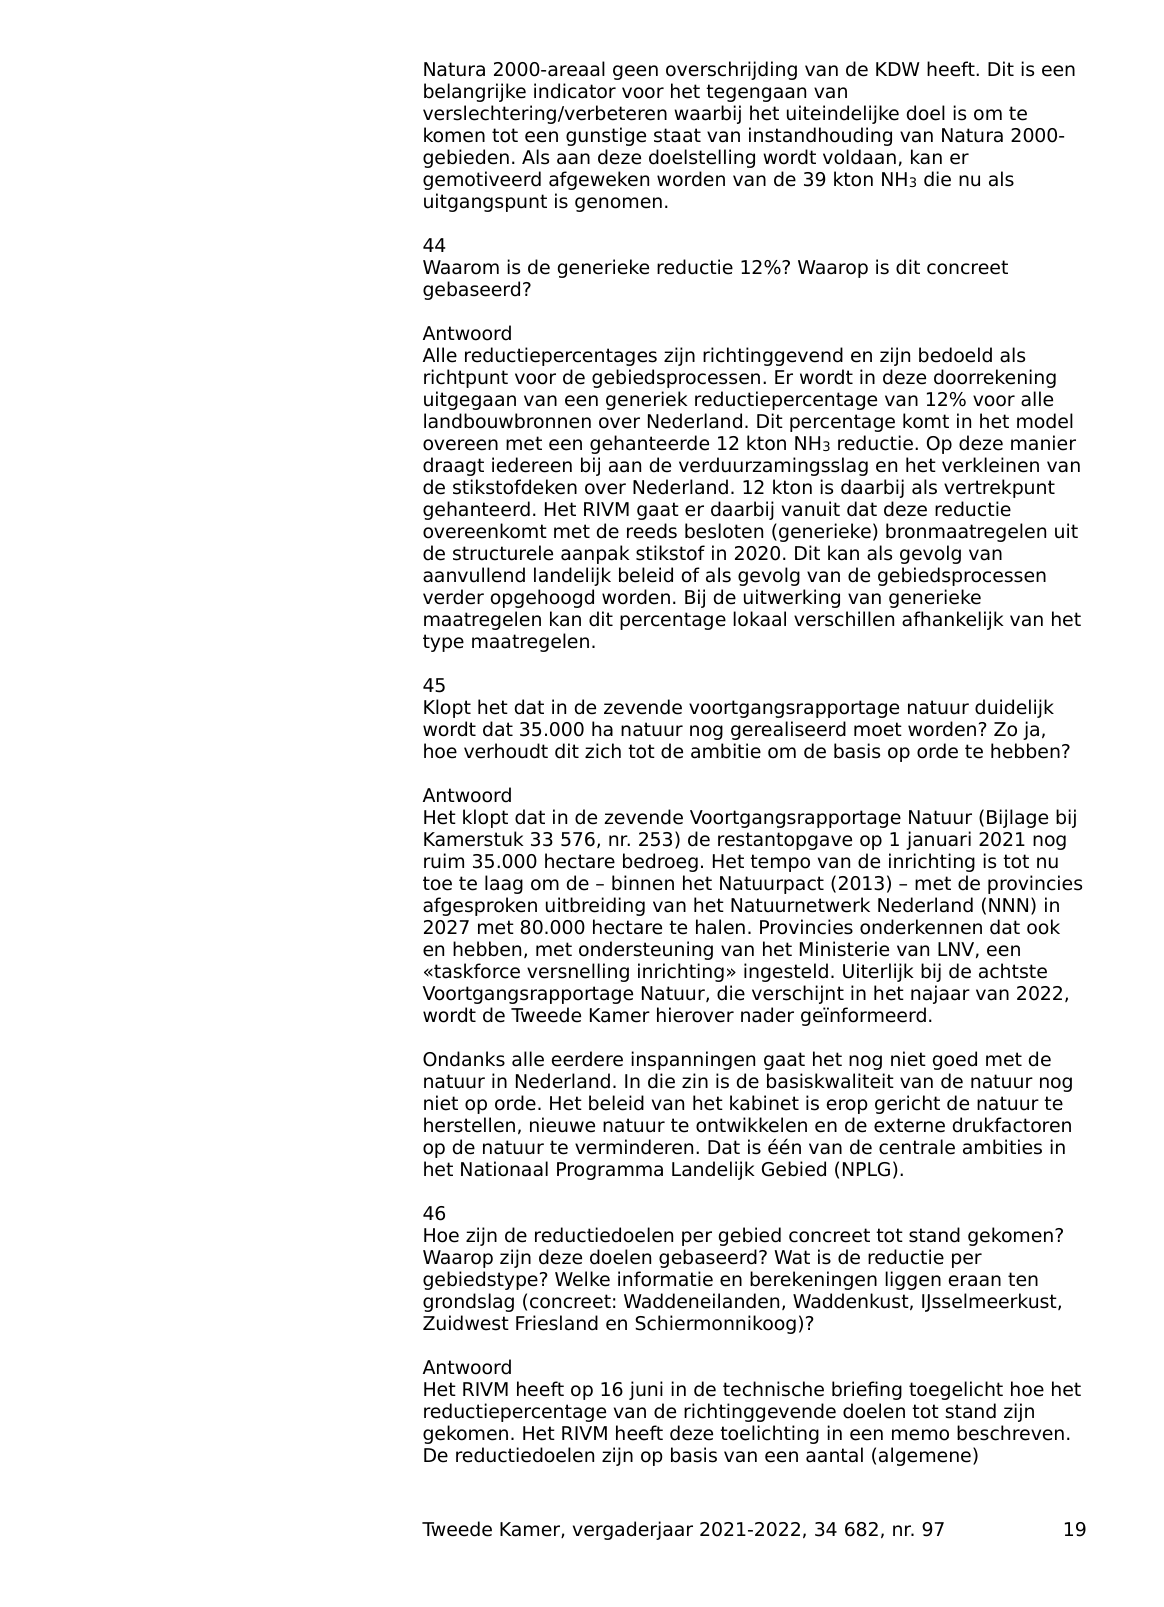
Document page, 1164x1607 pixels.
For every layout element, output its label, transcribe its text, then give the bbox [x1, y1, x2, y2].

text 46 [422, 1203, 1087, 1225]
text Antwoord [422, 1357, 1087, 1379]
text 45 [422, 675, 1087, 697]
text Waarom is de generieke reductie 12%? Waarop is dit concreet gebaseerd? [422, 257, 1087, 301]
text Antwoord [422, 323, 1087, 345]
text Ondanks alle eerdere inspanningen gaat het nog niet goed met de natuur in Nederland. In die zin is de basiskwaliteit van de natuur nog niet op orde. Het beleid van het kabinet is erop gericht de natuur te herstellen, nieuwe natuur te ontwikkelen en de externe drukfactoren op de natuur te verminderen. Dat is één van de centrale ambities in het Nationaal Programma Landelijk Gebied (NPLG). [422, 1049, 1087, 1181]
text Het klopt dat in de zevende Voortgangsrapportage Natuur (Bijlage bij Kamerstuk 33 576, nr. 253) de restantopgave op 1 januari 2021 nog ruim 35.000 hectare bedroeg. Het tempo van de inrichting is tot nu toe te laag om de – binnen het Natuurpact (2013) – met de provincies afgesproken uitbreiding van het Natuurnetwerk Nederland (NNN) in 2027 met 80.000 hectare te halen. Provincies onderkennen dat ook en hebben, met ondersteuning van het Ministerie van LNV, een «taskforce versnelling inrichting» ingesteld. Uiterlijk bij de achtste Voortgangsrapportage Natuur, die verschijnt in het najaar van 2022, wordt de Tweede Kamer hierover nader geïnformeerd. [422, 807, 1087, 1027]
text Natura 2000-areaal geen overschrijding van de KDW heeft. Dit is een belangrijke indicator voor het tegengaan van verslechtering/verbeteren waarbij het uiteindelijke doel is om te komen tot een gunstige staat van instandhouding van Natura 2000-gebieden. Als aan deze doelstelling wordt voldaan, kan er gemotiveerd afgeweken worden van de 39 kton NH3 die nu als uitgangspunt is genomen. [422, 59, 1087, 213]
text Hoe zijn de reductiedoelen per gebied concreet tot stand gekomen? Waarop zijn deze doelen gebaseerd? Wat is de reductie per gebiedstype? Welke informatie en berekeningen liggen eraan ten grondslag (concreet: Waddeneilanden, Waddenkust, IJsselmeerkust, Zuidwest Friesland en Schiermonnikoog)? [422, 1225, 1087, 1335]
text Alle reductiepercentages zijn richtinggevend en zijn bedoeld als richtpunt voor de gebiedsprocessen. Er wordt in deze doorrekening uitgegaan van een generiek reductiepercentage van 12% voor alle landbouwbronnen over Nederland. Dit percentage komt in het model overeen met een gehanteerde 12 kton NH3 reductie. Op deze manier draagt iedereen bij aan de verduurzamingsslag en het verkleinen van de stikstofdeken over Nederland. 12 kton is daarbij als vertrekpunt gehanteerd. Het RIVM gaat er daarbij vanuit dat deze reductie overeenkomt met de reeds besloten (generieke) bronmaatregelen uit de structurele aanpak stikstof in 2020. Dit kan als gevolg van aanvullend landelijk beleid of als gevolg van de gebiedsprocessen verder opgehoogd worden. Bij de uitwerking van generieke maatregelen kan dit percentage lokaal verschillen afhankelijk van het type maatregelen. [422, 345, 1087, 653]
text Antwoord [422, 785, 1087, 807]
text Het RIVM heeft op 16 juni in de technische briefing toegelicht hoe het reductiepercentage van de richtinggevende doelen tot stand zijn gekomen. Het RIVM heeft deze toelichting in een memo beschreven. De reductiedoelen zijn op basis van een aantal (algemene) [422, 1379, 1087, 1467]
text 44 [422, 235, 1087, 257]
text Klopt het dat in de zevende voortgangsrapportage natuur duidelijk wordt dat 35.000 ha natuur nog gerealiseerd moet worden? Zo ja, hoe verhoudt dit zich tot de ambitie om de basis op orde te hebben? [422, 697, 1087, 763]
